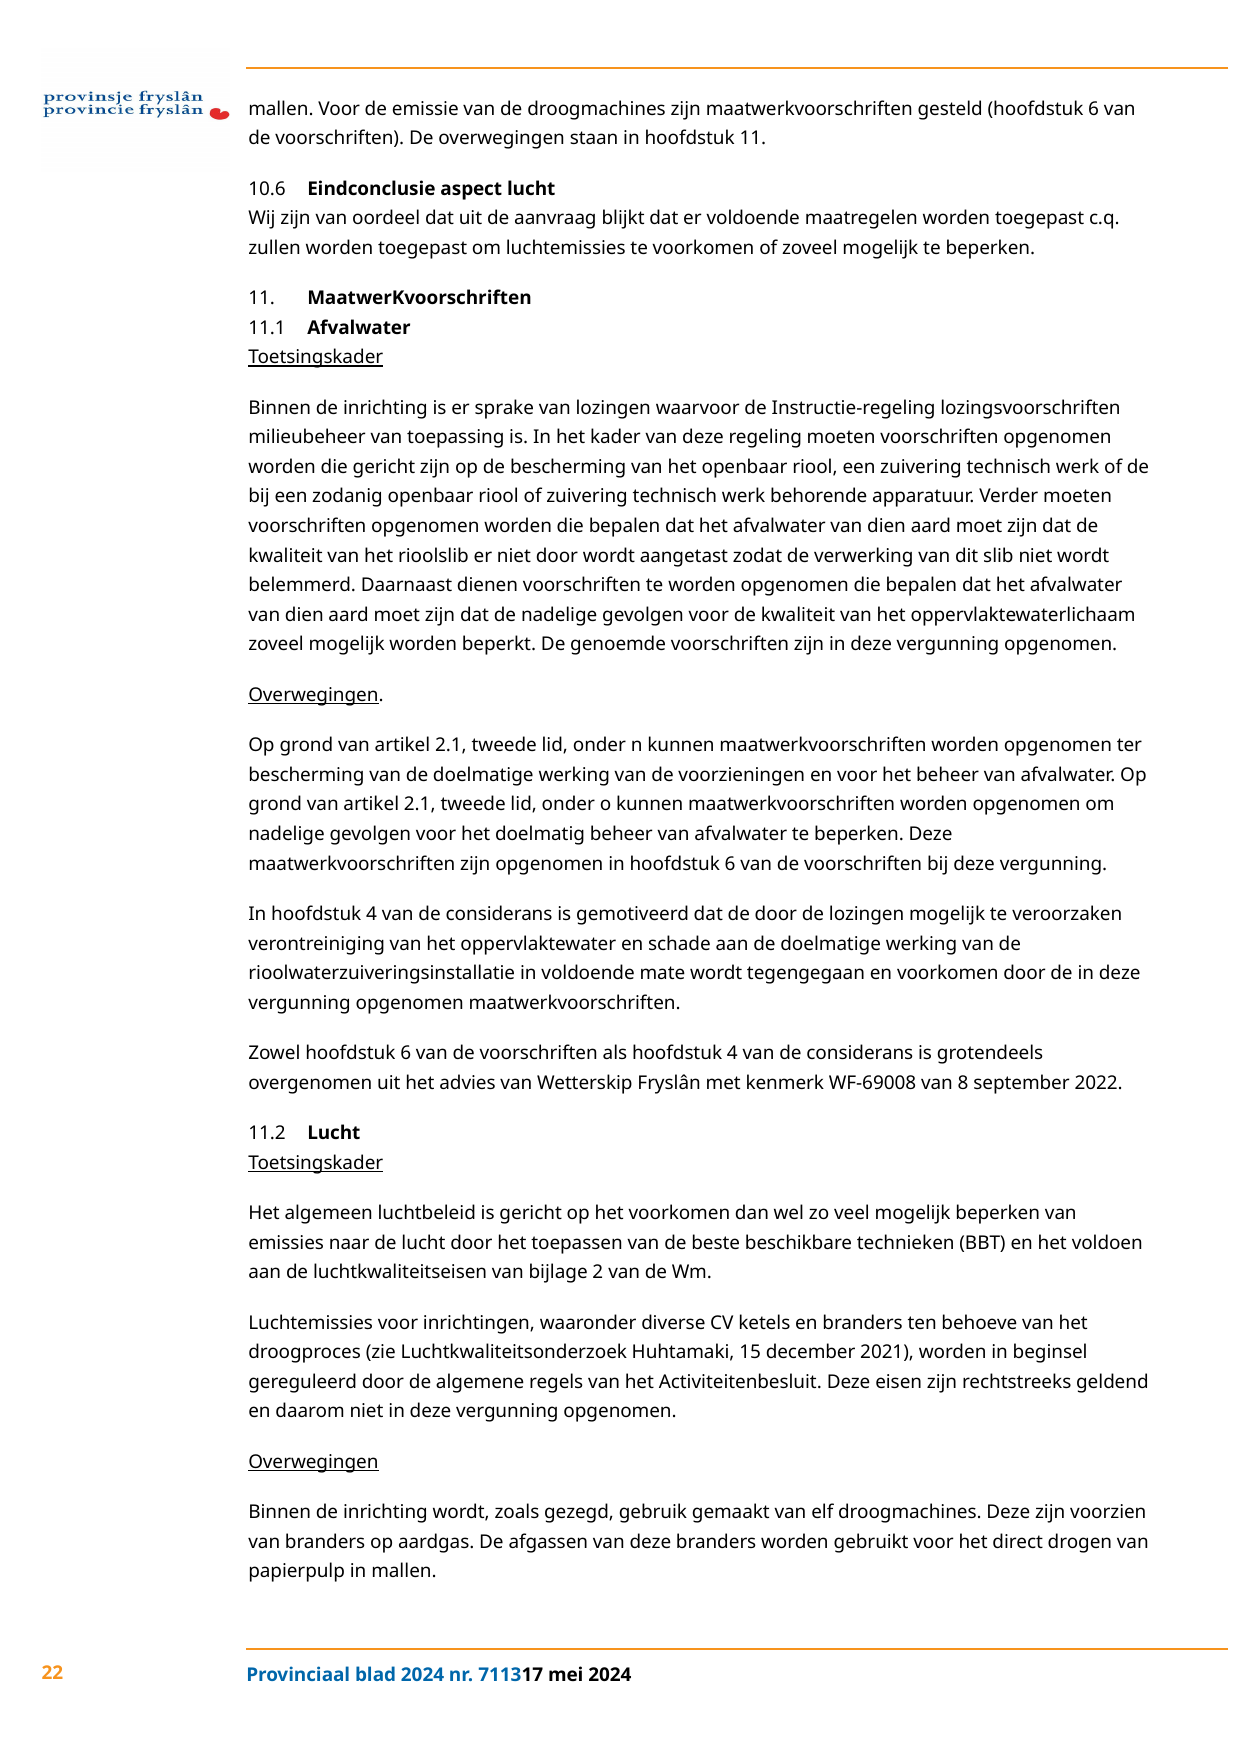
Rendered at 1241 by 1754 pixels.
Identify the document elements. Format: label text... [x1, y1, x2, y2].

text Binnen de inrichting wordt, zoals gezegd, gebruik gemaakt van elf droogmachines. Deze zijn voorzien van branders op aardgas. De afgassen van deze branders worden gebruikt voor het direct drogen van papierpulp in mallen. [248, 1498, 1152, 1583]
text Overwegingen. [248, 681, 1152, 707]
list Lucht [248, 1119, 1152, 1145]
text Toetsingskader [248, 343, 1152, 369]
text Zowel hoofdstuk 6 van de voorschriften als hoofdstuk 4 van de considerans is grotendeels overgenomen uit het advies van Wetterskip Fryslân met kenmerk WF-69008 van 8 september 2022. [248, 1039, 1152, 1095]
list Afvalwater [248, 314, 1152, 340]
text In hoofdstuk 4 van de considerans is gemotiveerd dat de door de lozingen mogelijk te veroorzaken verontreiniging van het oppervlaktewater en schade aan de doelmatige werking van de rioolwaterzuiveringsinstallatie in voldoende mate wordt tegengegaan en voorkomen door de in deze vergunning opgenomen maatwerkvoorschriften. [248, 900, 1152, 1015]
text Overwegingen [248, 1448, 1152, 1474]
list MaatwerKvoorschriften [248, 284, 1152, 310]
text Luchtemissies voor inrichtingen, waaronder diverse CV ketels en branders ten behoeve van het droogproces (zie Luchtkwaliteitsonderzoek Huhtamaki, 15 december 2021), worden in beginsel gereguleerd door de algemene regels van het Activiteitenbesluit. Deze eisen zijn rechtstreeks geldend en daarom niet in deze vergunning opgenomen. [248, 1309, 1152, 1423]
text Het algemeen luchtbeleid is gericht op het voorkomen dan wel zo veel mogelijk beperken van emissies naar de lucht door het toepassen van de beste beschikbare technieken (BBT) en het voldoen aan de luchtkwaliteitseisen van bijlage 2 van de Wm. [248, 1199, 1152, 1284]
text mallen. Voor de emissie van de droogmachines zijn maatwerkvoorschriften gesteld (hoofdstuk 6 van de voorschriften). De overwegingen staan in hoofdstuk 11. [248, 95, 1152, 150]
picture [41, 47, 231, 172]
list Eindconclusie aspect lucht [248, 175, 1152, 201]
text Toetsingskader [248, 1149, 1152, 1175]
text Wij zijn van oordeel dat uit de aanvraag blijkt dat er voldoende maatregelen worden toegepast c.q. zullen worden toegepast om luchtemissies te voorkomen of zoveel mogelijk te beperken. [248, 204, 1152, 260]
text Op grond van artikel 2.1, tweede lid, onder n kunnen maatwerkvoorschriften worden opgenomen ter bescherming van de doelmatige werking van de voorzieningen en voor het beheer van afvalwater. Op grond van artikel 2.1, tweede lid, onder o kunnen maatwerkvoorschriften worden opgenomen om nadelige gevolgen voor het doelmatig beheer van afvalwater te beperken. Deze maatwerkvoorschriften zijn opgenomen in hoofdstuk 6 van de voorschriften bij deze vergunning. [248, 731, 1152, 876]
text Binnen de inrichting is er sprake van lozingen waarvoor de Instructie-regeling lozingsvoorschriften milieubeheer van toepassing is. In het kader van deze regeling moeten voorschriften opgenomen worden die gericht zijn op de bescherming van het openbaar riool, een zuivering technisch werk of de bij een zodanig openbaar riool of zuivering technisch werk behorende apparatuur. Verder moeten voorschriften opgenomen worden die bepalen dat het afvalwater van dien aard moet zijn dat de kwaliteit van het rioolslib er niet door wordt aangetast zodat de verwerking van dit slib niet wordt belemmerd. Daarnaast dienen voorschriften te worden opgenomen die bepalen dat het afvalwater van dien aard moet zijn dat de nadelige gevolgen voor de kwaliteit van het oppervlaktewaterlichaam zoveel mogelijk worden beperkt. De genoemde voorschriften zijn in deze vergunning opgenomen. [248, 394, 1152, 656]
